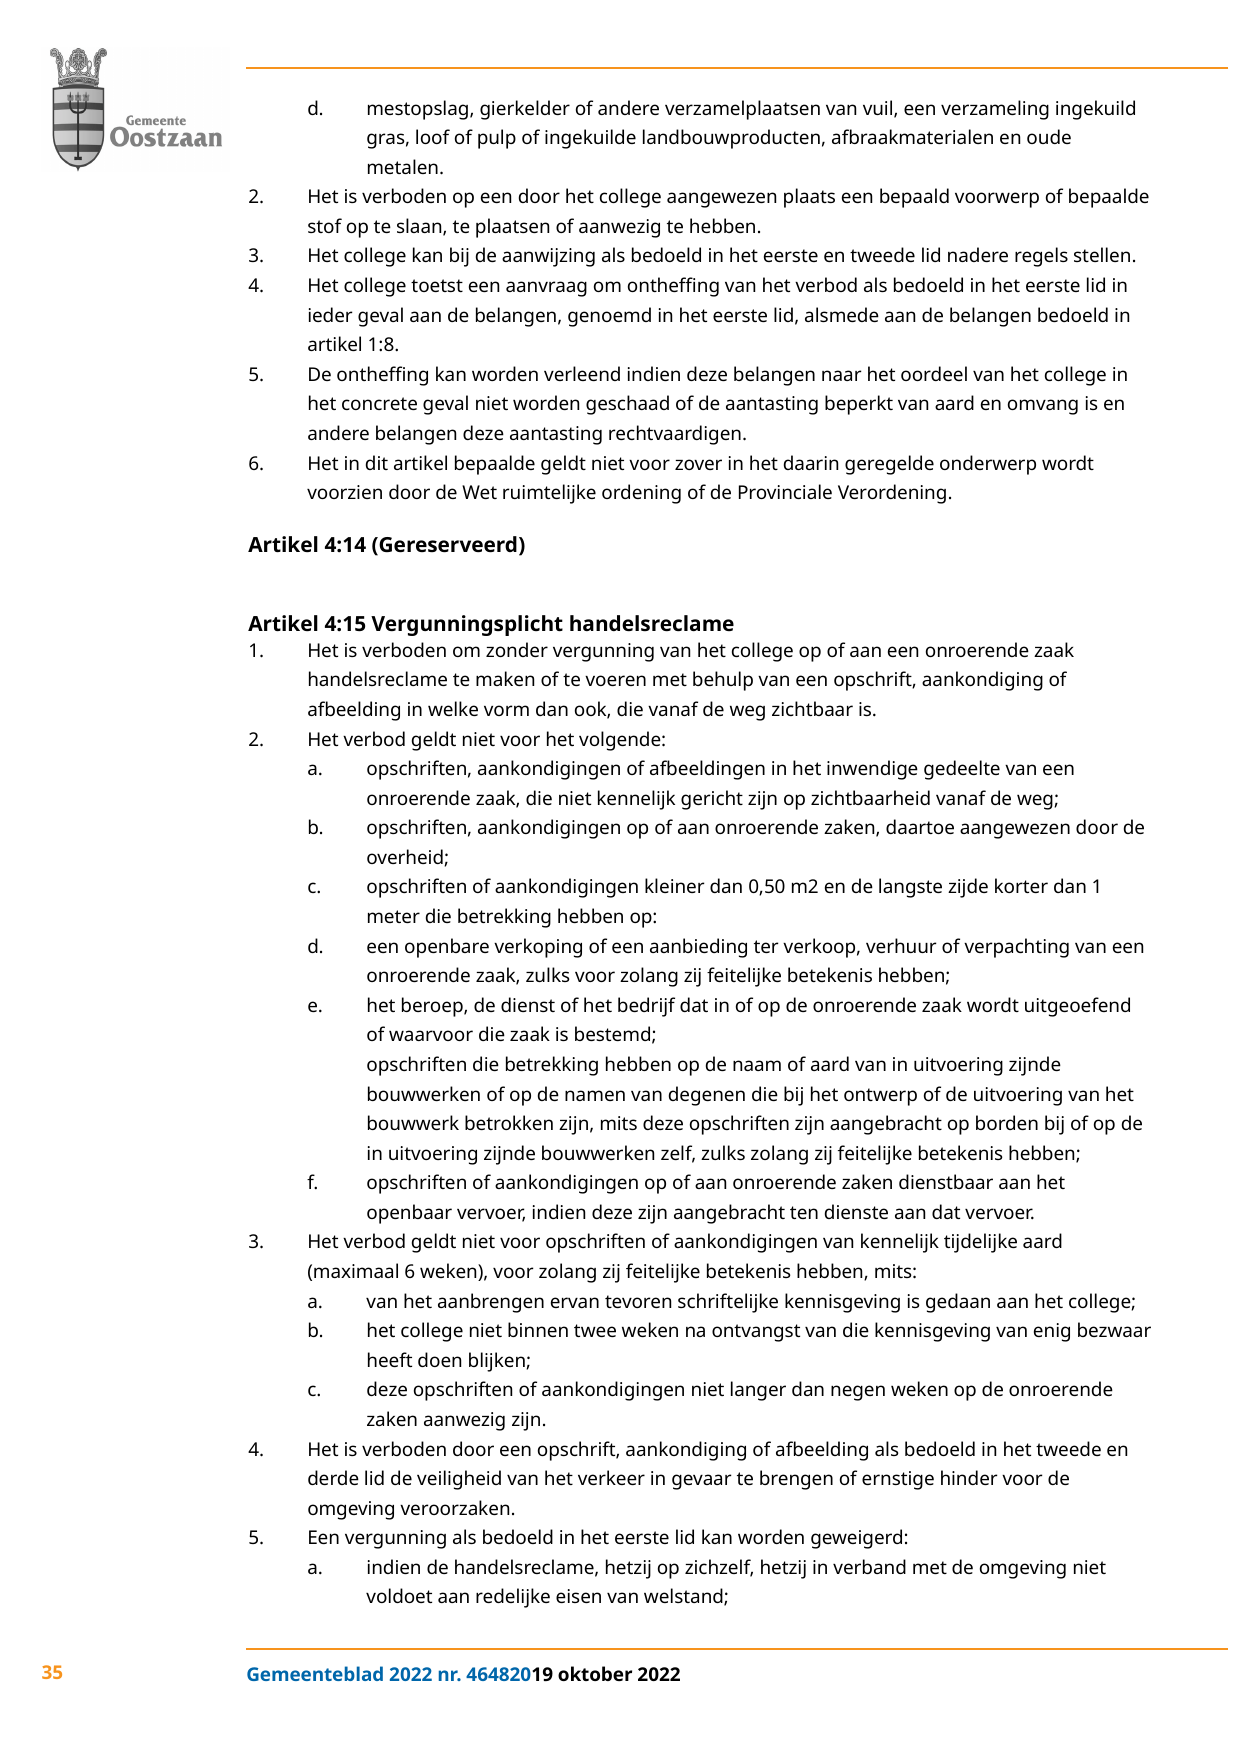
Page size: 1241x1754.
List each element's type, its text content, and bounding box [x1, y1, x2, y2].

list Het is verboden door een opschrift, aankondiging of afbeelding als bedoeld in het tweede en derde lid de veiligheid van het verkeer in gevaar te brengen of ernstige hinder voor de omgeving veroorzaken. [248, 1436, 1152, 1521]
list Het is verboden op een door het college aangewezen plaats een bepaald voorwerp of bepaalde stof op te slaan, te plaatsen of aanwezig te hebben. [248, 183, 1152, 239]
list Het college kan bij de aanwijzing als bedoeld in het eerste en tweede lid nadere regels stellen. [248, 243, 1152, 268]
list indien de handelsreclame, hetzij op zichzelf, hetzij in verband met de omgeving niet voldoet aan redelijke eisen van welstand; [307, 1554, 1152, 1609]
text Artikel 4:15 Vergunningsplicht handelsreclame [248, 609, 1152, 637]
list deze opschriften of aankondigingen niet langer dan negen weken op de onroerende zaken aanwezig zijn. [307, 1377, 1152, 1432]
list opschriften, aankondigingen of afbeeldingen in het inwendige gedeelte van een onroerende zaak, die niet kennelijk gericht zijn op zichtbaarheid vanaf de weg; [307, 755, 1152, 811]
list Het is verboden om zonder vergunning van het college op of aan een onroerende zaak handelsreclame te maken of te voeren met behulp van een opschrift, aankondiging of afbeelding in welke vorm dan ook, die vanaf de weg zichtbaar is. [248, 637, 1152, 722]
list opschriften of aankondigingen op of aan onroerende zaken dienstbaar aan het openbaar vervoer, indien deze zijn aangebracht ten dienste aan dat vervoer. [307, 1169, 1152, 1225]
text Artikel 4:14 (Gereserveerd) [248, 530, 1152, 558]
list Het verbod geldt niet voor opschriften of aankondigingen van kennelijk tijdelijke aard (maximaal 6 weken), voor zolang zij feitelijke betekenis hebben, mits: [248, 1229, 1152, 1284]
list opschriften, aankondigingen op of aan onroerende zaken, daartoe aangewezen door de overheid; [307, 814, 1152, 870]
list Het college toetst een aanvraag om ontheffing van het verbod als bedoeld in het eerste lid in ieder geval aan de belangen, genoemd in het eerste lid, alsmede aan de belangen bedoeld in artikel 1:8. [248, 272, 1152, 357]
list Een vergunning als bedoeld in het eerste lid kan worden geweigerd: [248, 1524, 1152, 1550]
list Het in dit artikel bepaalde geldt niet voor zover in het daarin geregelde onderwerp wordt voorzien door de Wet ruimtelijke ordening of de Provinciale Verordening. [248, 450, 1152, 505]
list mestopslag, gierkelder of andere verzamelplaatsen van vuil, een verzameling ingekuild gras, loof of pulp of ingekuilde landbouwproducten, afbraakmaterialen en oude metalen. [307, 95, 1152, 180]
list het college niet binnen twee weken na ontvangst van die kennisgeving van enig bezwaar heeft doen blijken; [307, 1317, 1152, 1373]
list De ontheffing kan worden verleend indien deze belangen naar het oordeel van het college in het concrete geval niet worden geschaad of de aantasting beperkt van aard en omvang is en andere belangen deze aantasting rechtvaardigen. [248, 361, 1152, 446]
picture [41, 47, 231, 172]
list het beroep, de dienst of het bedrijf dat in of op de onroerende zaak wordt uitgeoefend of waarvoor die zaak is bestemd; [307, 992, 1152, 1047]
list een openbare verkoping of een aanbieding ter verkoop, verhuur of verpachting van een onroerende zaak, zulks voor zolang zij feitelijke betekenis hebben; [307, 933, 1152, 988]
list opschriften of aankondigingen kleiner dan 0,50 m2 en de langste zijde korter dan 1 meter die betrekking hebben op: [307, 874, 1152, 929]
list opschriften die betrekking hebben op de naam of aard van in uitvoering zijnde bouwwerken of op de namen van degenen die bij het ontwerp of de uitvoering van het bouwwerk betrokken zijn, mits deze opschriften zijn aangebracht op borden bij of op de in uitvoering zijnde bouwwerken zelf, zulks zolang zij feitelijke betekenis hebben; [307, 1051, 1152, 1166]
list van het aanbrengen ervan tevoren schriftelijke kennisgeving is gedaan aan het college; [307, 1288, 1152, 1314]
list Het verbod geldt niet voor het volgende: [248, 726, 1152, 752]
